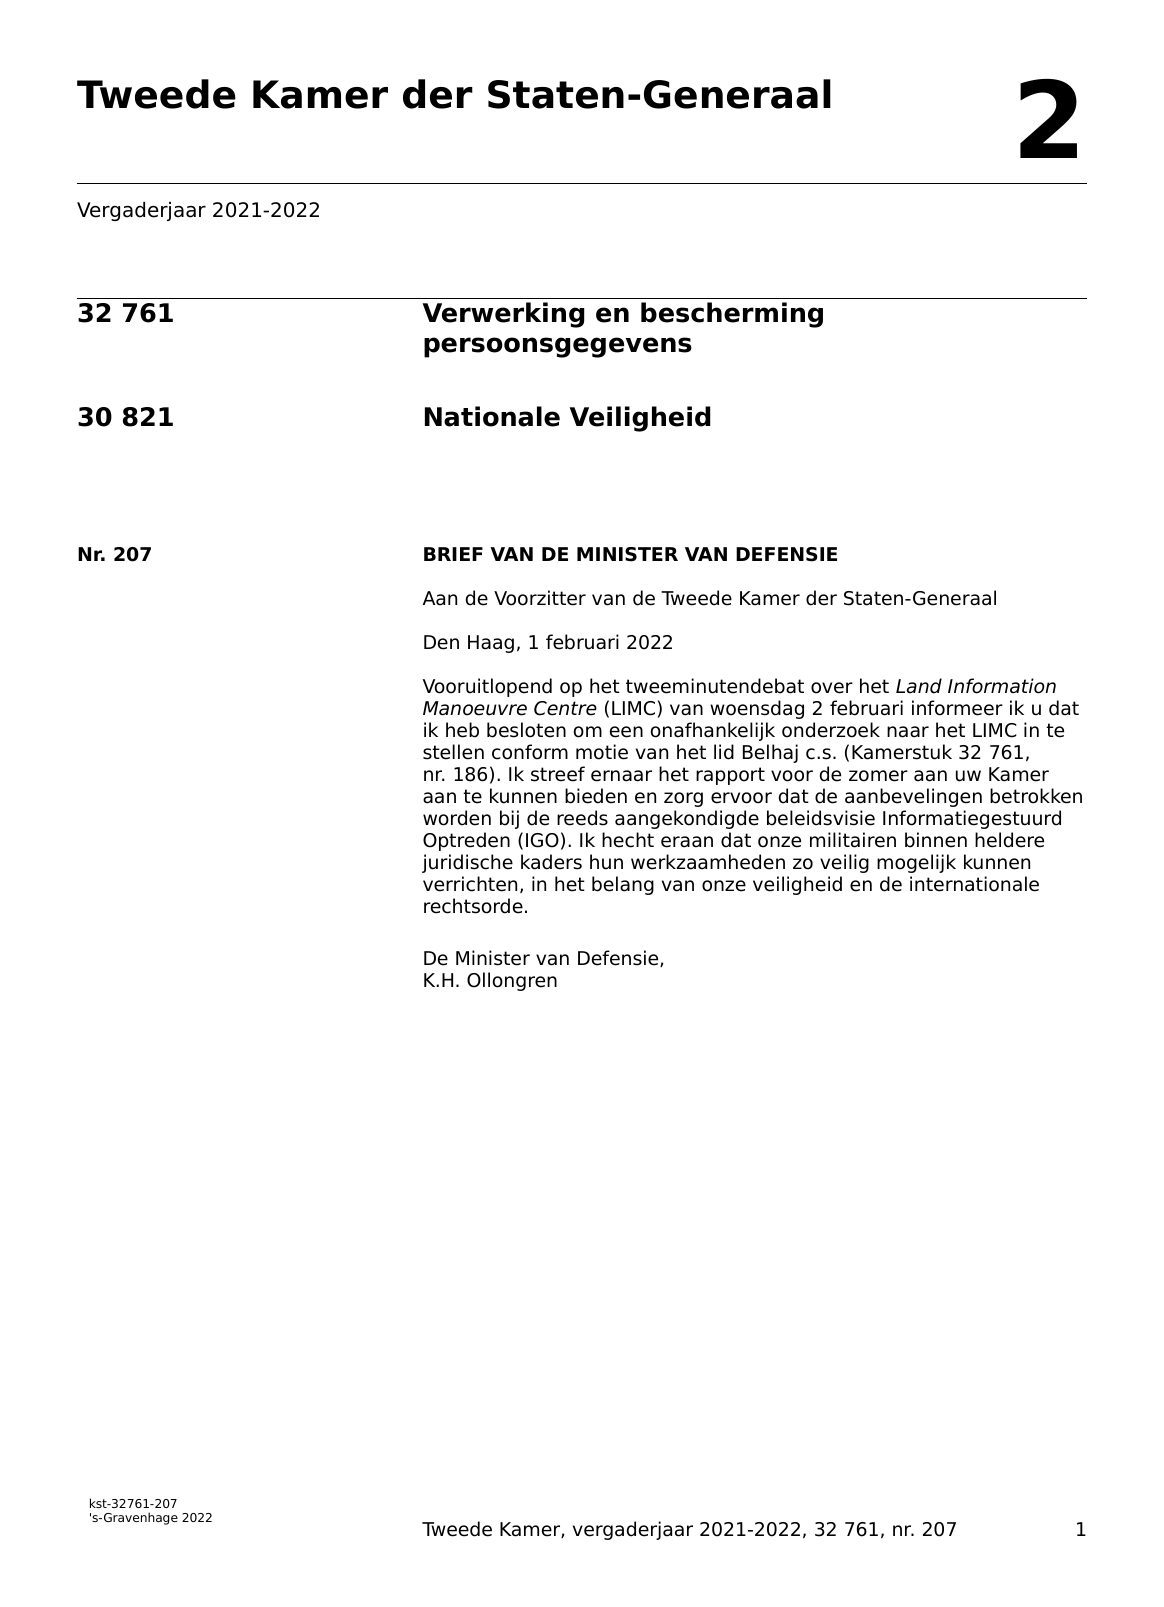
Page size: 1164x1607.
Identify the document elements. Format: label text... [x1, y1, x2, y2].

text 's-Gravenhage 2022 [88, 1511, 323, 1525]
text De Minister van Defensie, K.H. Ollongren [422, 948, 1087, 992]
subtitle 30 821 Nationale Veiligheid [77, 403, 1087, 432]
table_header Tweede Kamer der Staten-Generaal [77, 59, 886, 183]
table_header 2 [886, 59, 1087, 183]
text Den Haag, 1 februari 2022 [422, 632, 1087, 654]
text Vooruitlopend op het tweeminutendebat over het Land Information Manoeuvre Centre (LIMC) van woensdag 2 februari informeer ik u dat ik heb besloten om een onafhankelijk onderzoek naar het LIMC in te stellen conform motie van het lid Belhaj c.s. (Kamerstuk 32 761, nr. 186). Ik streef ernaar het rapport voor de zomer aan uw Kamer aan te kunnen bieden en zorg ervoor dat de aanbevelingen betrokken worden bij de reeds aangekondigde beleidsvisie Informatiegestuurd Optreden (IGO). Ik hecht eraan dat onze militairen binnen heldere juridische kaders hun werkzaamheden zo veilig mogelijk kunnen verrichten, in het belang van onze veiligheid en de internationale rechtsorde. [422, 676, 1087, 918]
subtitle 32 761 Verwerking en bescherming persoonsgegevens [77, 299, 1087, 358]
table_cell Vergaderjaar 2021-2022 [77, 184, 1087, 298]
text kst-32761-207 [88, 1497, 323, 1511]
subtitle Nr. 207 BRIEF VAN DE MINISTER VAN DEFENSIE [77, 543, 1087, 565]
text Aan de Voorzitter van de Tweede Kamer der Staten-Generaal [422, 588, 1087, 609]
